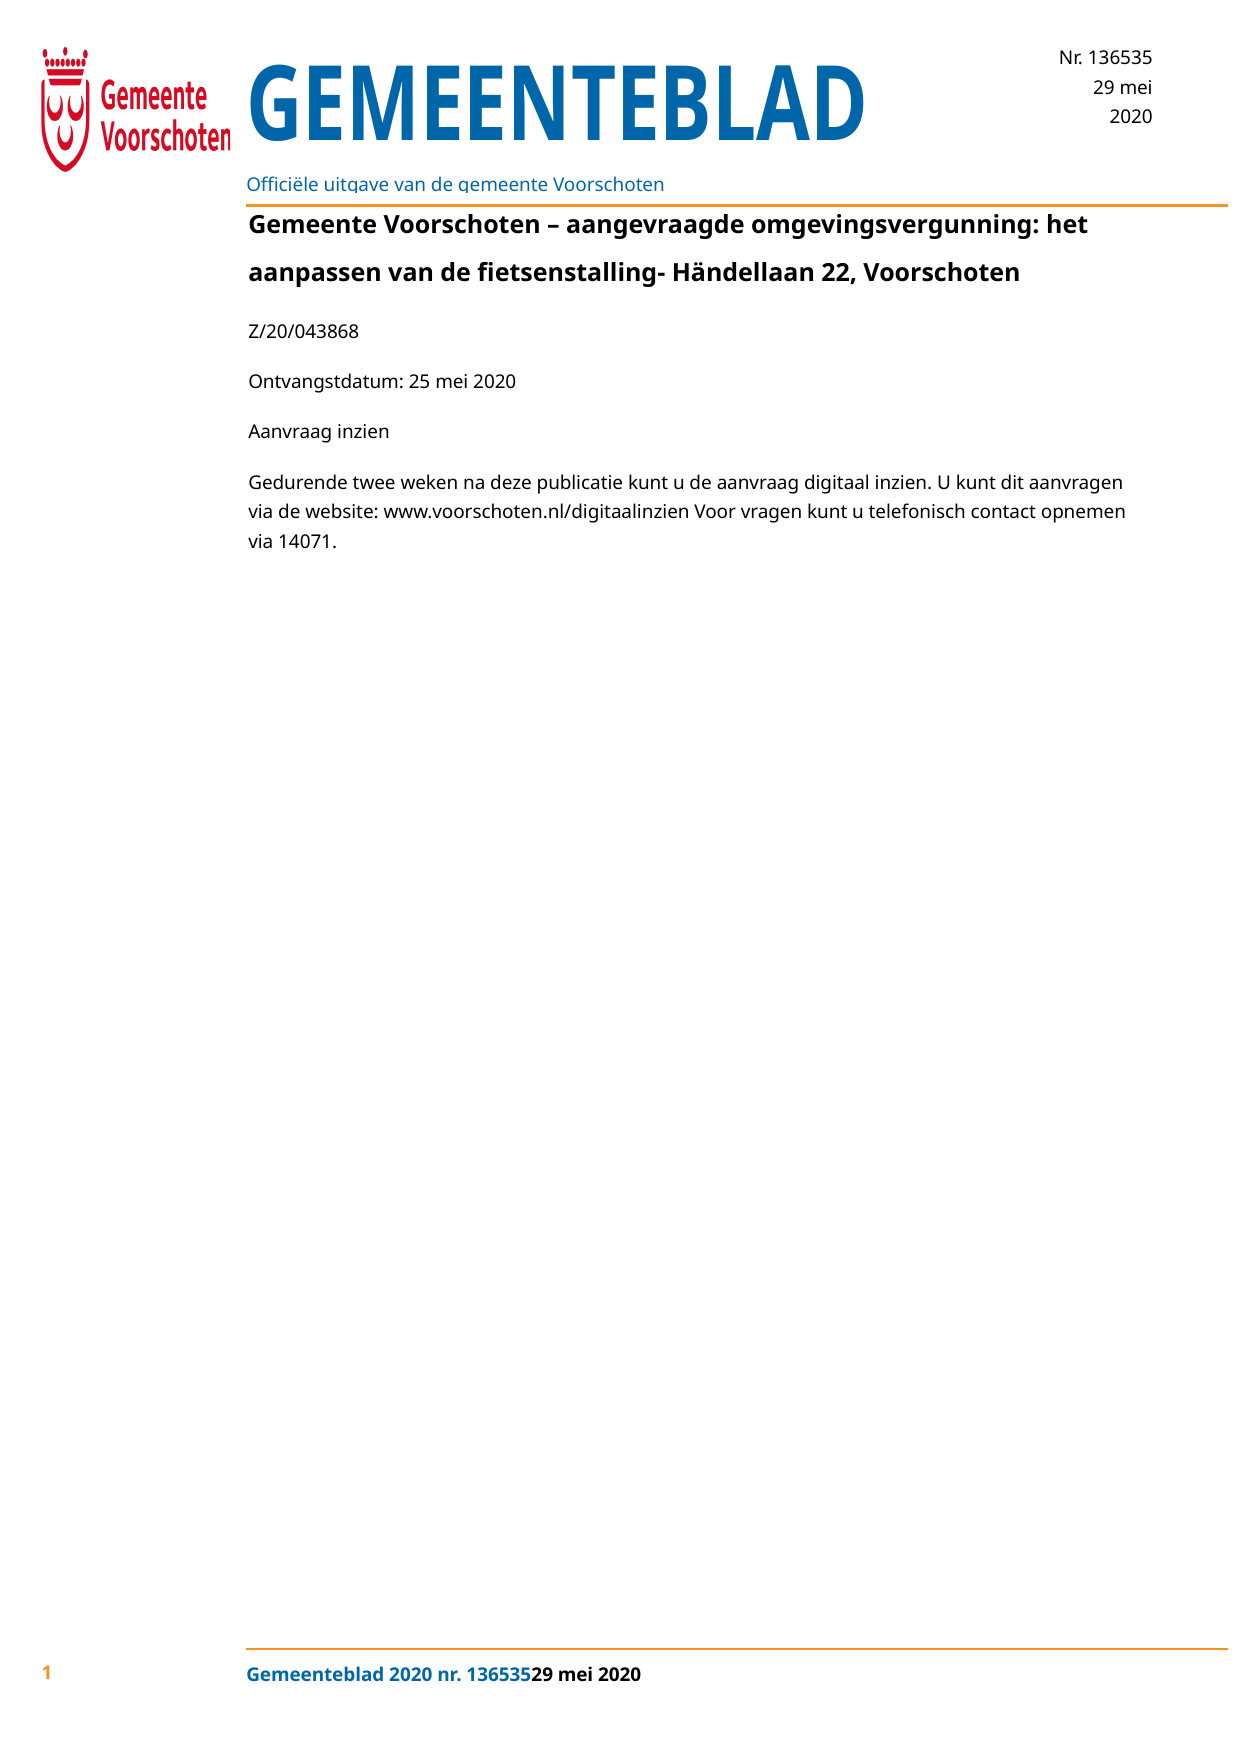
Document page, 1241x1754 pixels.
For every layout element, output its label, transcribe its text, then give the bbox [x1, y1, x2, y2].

text Aanvraag inzien [248, 419, 1152, 444]
text Z/20/043868 [248, 318, 1152, 344]
text Gemeente Voorschoten – aangevraagde omgevingsvergunning: het aanpassen van de fietsenstalling- Händellaan 22, Voorschoten [248, 207, 1152, 288]
picture [41, 47, 231, 172]
text Gedurende twee weken na deze publicatie kunt u de aanvraag digitaal inzien. U kunt dit aanvragen via de website: www.voorschoten.nl/digitaalinzien Voor vragen kunt u telefonisch contact opnemen via 14071. [248, 469, 1152, 554]
text Ontvangstdatum: 25 mei 2020 [248, 368, 1152, 394]
